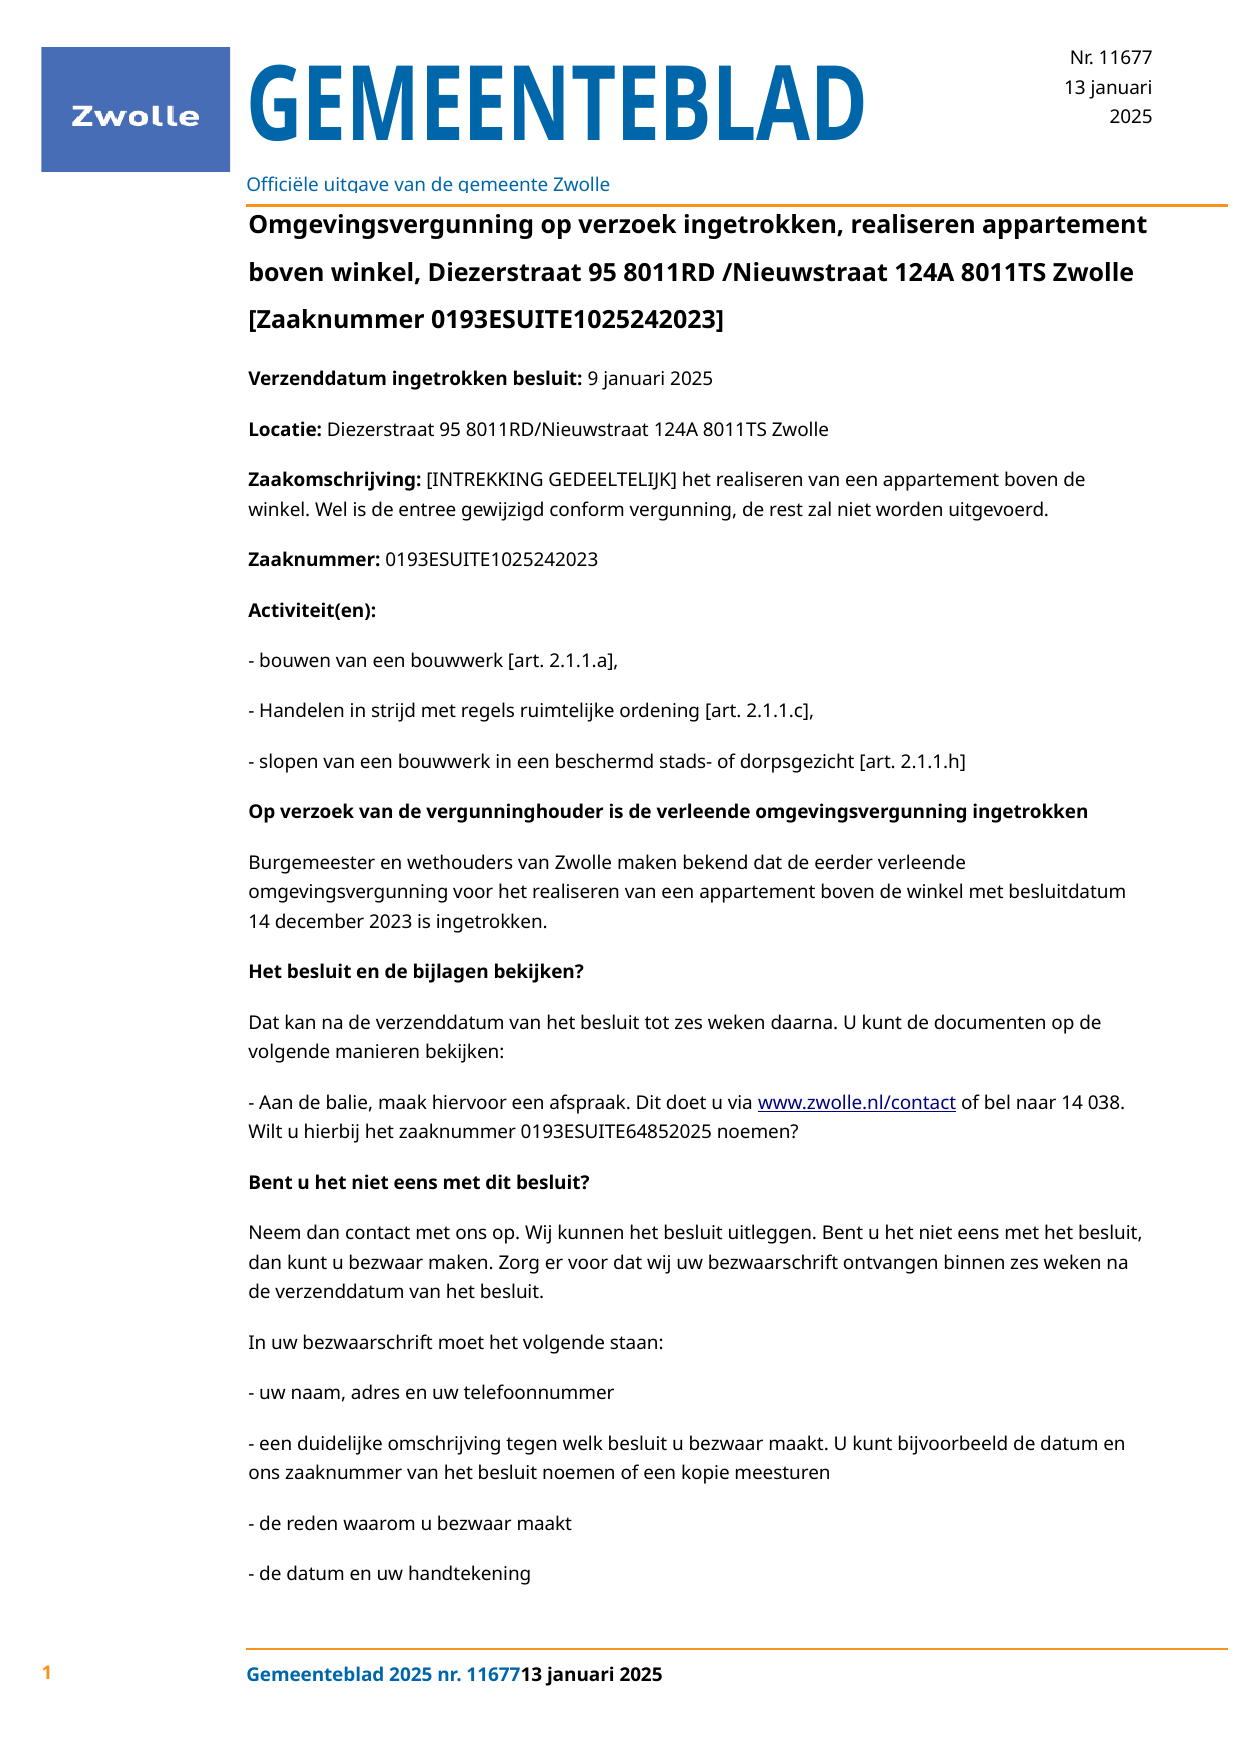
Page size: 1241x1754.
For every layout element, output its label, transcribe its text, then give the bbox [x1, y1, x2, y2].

text Dat kan na de verzenddatum van het besluit tot zes weken daarna. U kunt de documenten op de volgende manieren bekijken: [248, 1009, 1152, 1064]
text Zaaknummer: 0193ESUITE1025242023 [248, 546, 1152, 572]
text Op verzoek van de vergunninghouder is de verleende omgevingsvergunning ingetrokken [248, 798, 1152, 824]
text - slopen van een bouwwerk in een beschermd stads- of dorpsgezicht [art. 2.1.1.h] [248, 748, 1152, 774]
text Activiteit(en): [248, 597, 1152, 622]
picture [41, 47, 231, 172]
text - de reden waarom u bezwaar maakt [248, 1510, 1152, 1535]
text - bouwen van een bouwwerk [art. 2.1.1.a], [248, 647, 1152, 673]
text Omgevingsvergunning op verzoek ingetrokken, realiseren appartement boven winkel, Diezerstraat 95 8011RD /Nieuwstraat 124A 8011TS Zwolle [Zaaknummer 0193ESUITE1025242023] [248, 207, 1152, 336]
text Zaakomschrijving: [INTREKKING GEDEELTELIJK] het realiseren van een appartement boven de winkel. Wel is de entree gewijzigd conform vergunning, de rest zal niet worden uitgevoerd. [248, 466, 1152, 522]
text Bent u het niet eens met dit besluit? [248, 1169, 1152, 1194]
text Verzenddatum ingetrokken besluit: 9 januari 2025 [248, 366, 1152, 391]
text - uw naam, adres en uw telefoonnummer [248, 1379, 1152, 1405]
text Het besluit en de bijlagen bekijken? [248, 958, 1152, 984]
text - de datum en uw handtekening [248, 1560, 1152, 1586]
text - Handelen in strijd met regels ruimtelijke ordening [art. 2.1.1.c], [248, 698, 1152, 723]
text Burgemeester en wethouders van Zwolle maken bekend dat de eerder verleende omgevingsvergunning voor het realiseren van een appartement boven de winkel met besluitdatum 14 december 2023 is ingetrokken. [248, 849, 1152, 934]
text Locatie: Diezerstraat 95 8011RD/Nieuwstraat 124A 8011TS Zwolle [248, 416, 1152, 442]
text - Aan de balie, maak hiervoor een afspraak. Dit doet u via www.zwolle.nl/contact of bel naar 14 038. Wilt u hierbij het zaaknummer 0193ESUITE64852025 noemen? [248, 1089, 1152, 1144]
text Neem dan contact met ons op. Wij kunnen het besluit uitleggen. Bent u het niet eens met het besluit, dan kunt u bezwaar maken. Zorg er voor dat wij uw bezwaarschrift ontvangen binnen zes weken na de verzenddatum van het besluit. [248, 1219, 1152, 1304]
text In uw bezwaarschrift moet het volgende staan: [248, 1329, 1152, 1354]
text - een duidelijke omschrijving tegen welk besluit u bezwaar maakt. U kunt bijvoorbeeld de datum en ons zaaknummer van het besluit noemen of een kopie meesturen [248, 1430, 1152, 1485]
